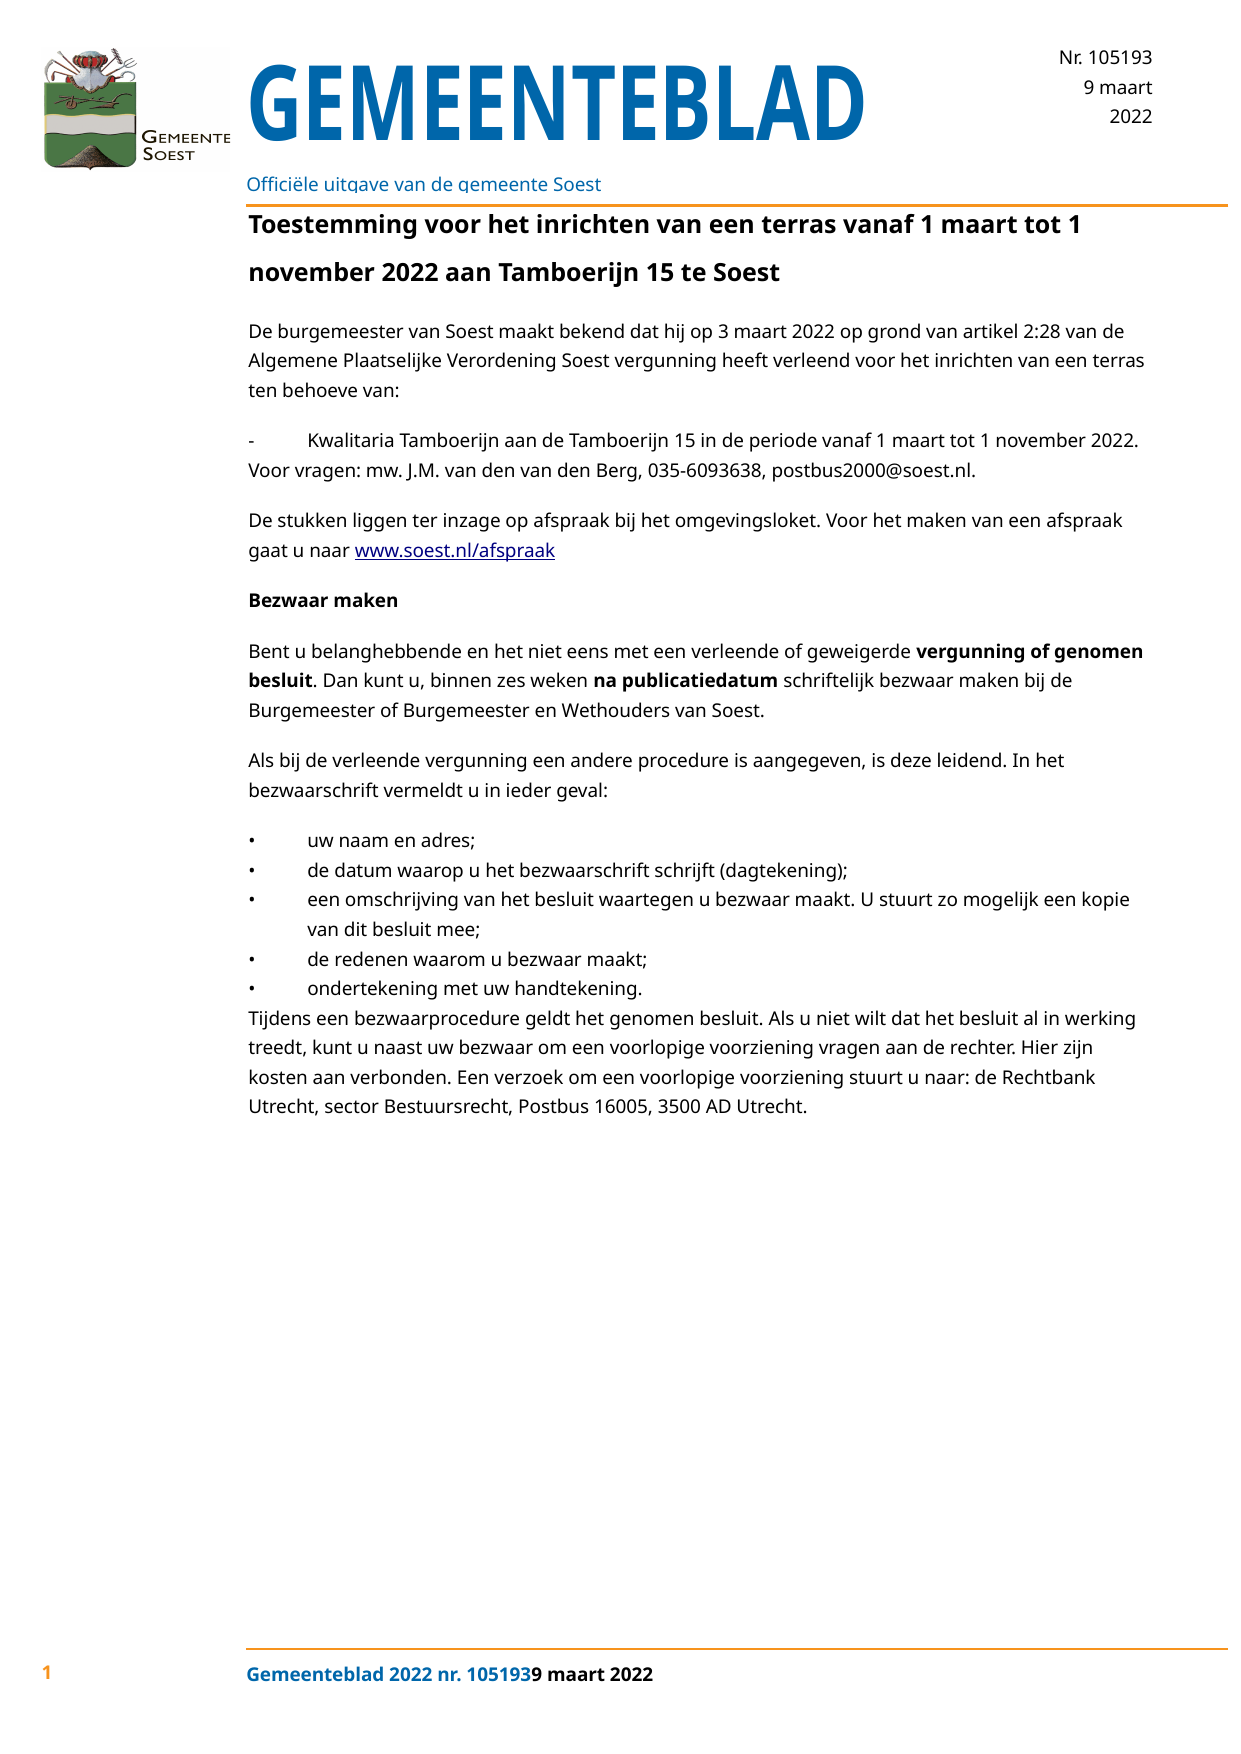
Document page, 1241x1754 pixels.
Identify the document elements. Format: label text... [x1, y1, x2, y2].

list de redenen waarom u bezwaar maakt; [248, 946, 1152, 972]
text Toestemming voor het inrichten van een terras vanaf 1 maart tot 1 november 2022 aan Tamboerijn 15 te Soest [248, 207, 1152, 288]
text Voor vragen: mw. J.M. van den van den Berg, 035-6093638, postbus2000@soest.nl. [248, 457, 1152, 483]
text Bent u belanghebbende en het niet eens met een verleende of geweigerde vergunning of genomen besluit. Dan kunt u, binnen zes weken na publicatiedatum schriftelijk bezwaar maken bij de Burgemeester of Burgemeester en Wethouders van Soest. [248, 638, 1152, 723]
text Als bij de verleende vergunning een andere procedure is aangegeven, is deze leidend. In het bezwaarschrift vermeldt u in ieder geval: [248, 747, 1152, 803]
list een omschrijving van het besluit waartegen u bezwaar maakt. U stuurt zo mogelijk een kopie van dit besluit mee; [248, 887, 1152, 942]
text Bezwaar maken [248, 587, 1152, 613]
list ondertekening met uw handtekening. [248, 975, 1152, 1001]
list de datum waarop u het bezwaarschrift schrijft (dagtekening); [248, 857, 1152, 883]
picture [41, 47, 231, 172]
text De stukken liggen ter inzage op afspraak bij het omgevingsloket. Voor het maken van een afspraak gaat u naar www.soest.nl/afspraak [248, 507, 1152, 563]
list uw naam en adres; [248, 827, 1152, 853]
list Kwalitaria Tamboerijn aan de Tamboerijn 15 in de periode vanaf 1 maart tot 1 november 2022. [248, 427, 1152, 453]
text De burgemeester van Soest maakt bekend dat hij op 3 maart 2022 op grond van artikel 2:28 van de Algemene Plaatselijke Verordening Soest vergunning heeft verleend voor het inrichten van een terras ten behoeve van: [248, 318, 1152, 403]
text Tijdens een bezwaarprocedure geldt het genomen besluit. Als u niet wilt dat het besluit al in werking treedt, kunt u naast uw bezwaar om een voorlopige voorziening vragen aan de rechter. Hier zijn kosten aan verbonden. Een verzoek om een voorlopige voorziening stuurt u naar: de Rechtbank Utrecht, sector Bestuursrecht, Postbus 16005, 3500 AD Utrecht. [248, 1005, 1152, 1119]
